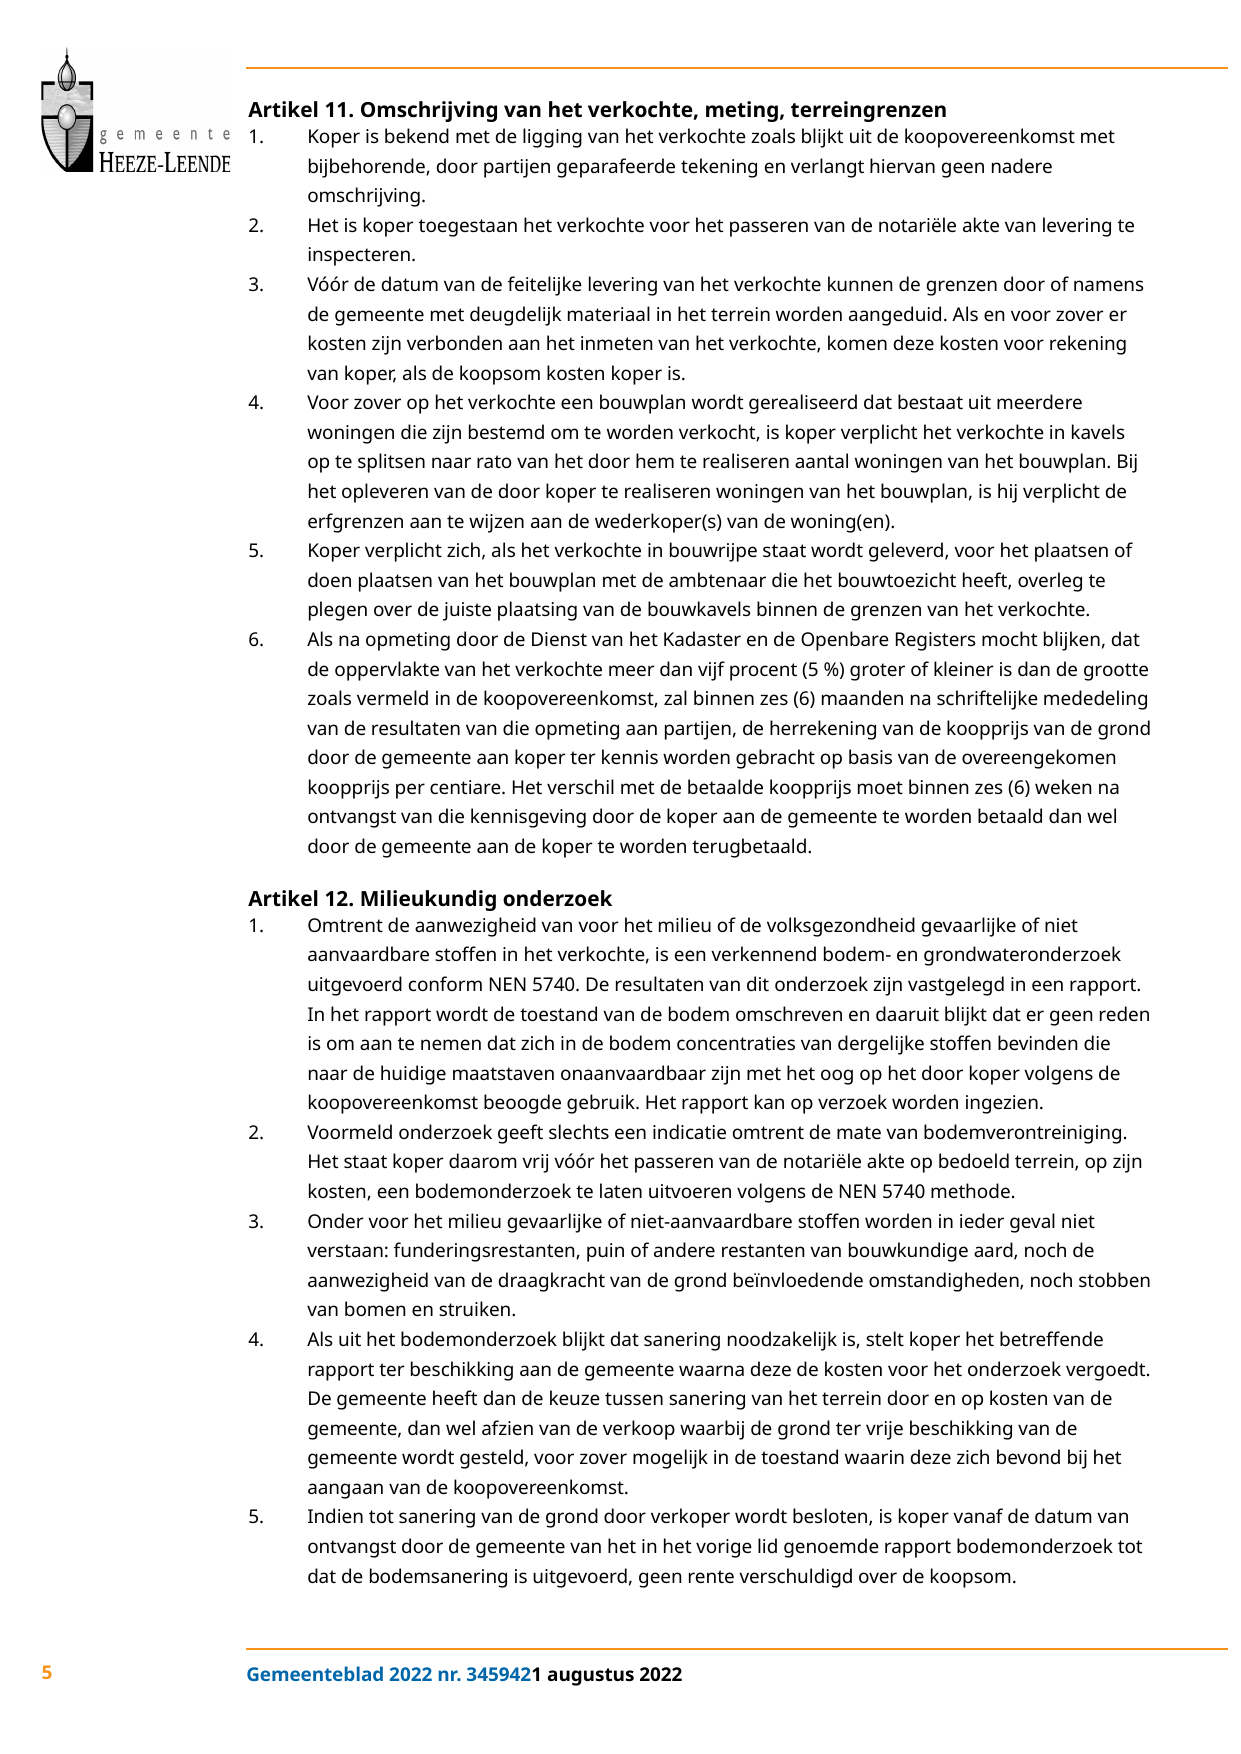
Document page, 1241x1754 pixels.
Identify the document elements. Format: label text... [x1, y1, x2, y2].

list Het is koper toegestaan het verkochte voor het passeren van de notariële akte van levering te inspecteren. [248, 212, 1152, 267]
list Voormeld onderzoek geeft slechts een indicatie omtrent de mate van bodemverontreiniging. Het staat koper daarom vrij vóór het passeren van de notariële akte op bedoeld terrein, op zijn kosten, een bodemonderzoek te laten uitvoeren volgens de NEN 5740 methode. [248, 1119, 1152, 1204]
list Voor zover op het verkochte een bouwplan wordt gerealiseerd dat bestaat uit meerdere woningen die zijn bestemd om te worden verkocht, is koper verplicht het verkochte in kavels op te splitsen naar rato van het door hem te realiseren aantal woningen van het bouwplan. Bij het opleveren van de door koper te realiseren woningen van het bouwplan, is hij verplicht de erfgrenzen aan te wijzen aan de wederkoper(s) van de woning(en). [248, 389, 1152, 533]
list Vóór de datum van de feitelijke levering van het verkochte kunnen de grenzen door of namens de gemeente met deugdelijk materiaal in het terrein worden aangeduid. Als en voor zover er kosten zijn verbonden aan het inmeten van het verkochte, komen deze kosten voor rekening van koper, als de koopsom kosten koper is. [248, 271, 1152, 386]
list Indien tot sanering van de grond door verkoper wordt besloten, is koper vanaf de datum van ontvangst door de gemeente van het in het vorige lid genoemde rapport bodemonderzoek tot dat de bodemsanering is uitgevoerd, geen rente verschuldigd over de koopsom. [248, 1504, 1152, 1589]
list Koper is bekend met de ligging van het verkochte zoals blijkt uit de koopovereenkomst met bijbehorende, door partijen geparafeerde tekening en verlangt hiervan geen nadere omschrijving. [248, 123, 1152, 208]
list Onder voor het milieu gevaarlijke of niet-aanvaardbare stoffen worden in ieder geval niet verstaan: funderingsrestanten, puin of andere restanten van bouwkundige aard, noch de aanwezigheid van de draagkracht van de grond beïnvloedende omstandigheden, noch stobben van bomen en struiken. [248, 1208, 1152, 1322]
list Als na opmeting door de Dienst van het Kadaster en de Openbare Registers mocht blijken, dat de oppervlakte van het verkochte meer dan vijf procent (5 %) groter of kleiner is dan de grootte zoals vermeld in de koopovereenkomst, zal binnen zes (6) maanden na schriftelijke mededeling van de resultaten van die opmeting aan partijen, de herrekening van de koopprijs van de grond door de gemeente aan koper ter kennis worden gebracht op basis van de overeengekomen koopprijs per centiare. Het verschil met de betaalde koopprijs moet binnen zes (6) weken na ontvangst van die kennisgeving door de koper aan de gemeente te worden betaald dan wel door de gemeente aan de koper te worden terugbetaald. [248, 626, 1152, 859]
list Koper verplicht zich, als het verkochte in bouwrijpe staat wordt geleverd, voor het plaatsen of doen plaatsen van het bouwplan met de ambtenaar die het bouwtoezicht heeft, overleg te plegen over de juiste plaatsing van de bouwkavels binnen de grenzen van het verkochte. [248, 537, 1152, 622]
picture [41, 47, 231, 172]
list Omtrent de aanwezigheid van voor het milieu of de volksgezondheid gevaarlijke of niet aanvaardbare stoffen in het verkochte, is een verkennend bodem- en grondwateronderzoek uitgevoerd conform NEN 5740. De resultaten van dit onderzoek zijn vastgelegd in een rapport. In het rapport wordt de toestand van de bodem omschreven en daaruit blijkt dat er geen reden is om aan te nemen dat zich in de bodem concentraties van dergelijke stoffen bevinden die naar de huidige maatstaven onaanvaardbaar zijn met het oog op het door koper volgens de koopovereenkomst beoogde gebruik. Het rapport kan op verzoek worden ingezien. [248, 912, 1152, 1115]
text Artikel 12. Milieukundig onderzoek [248, 884, 1152, 912]
list Als uit het bodemonderzoek blijkt dat sanering noodzakelijk is, stelt koper het betreffende rapport ter beschikking aan de gemeente waarna deze de kosten voor het onderzoek vergoedt. De gemeente heeft dan de keuze tussen sanering van het terrein door en op kosten van de gemeente, dan wel afzien van de verkoop waarbij de grond ter vrije beschikking van de gemeente wordt gesteld, voor zover mogelijk in de toestand waarin deze zich bevond bij het aangaan van de koopovereenkomst. [248, 1326, 1152, 1500]
text Artikel 11. Omschrijving van het verkochte, meting, terreingrenzen [248, 95, 1152, 123]
